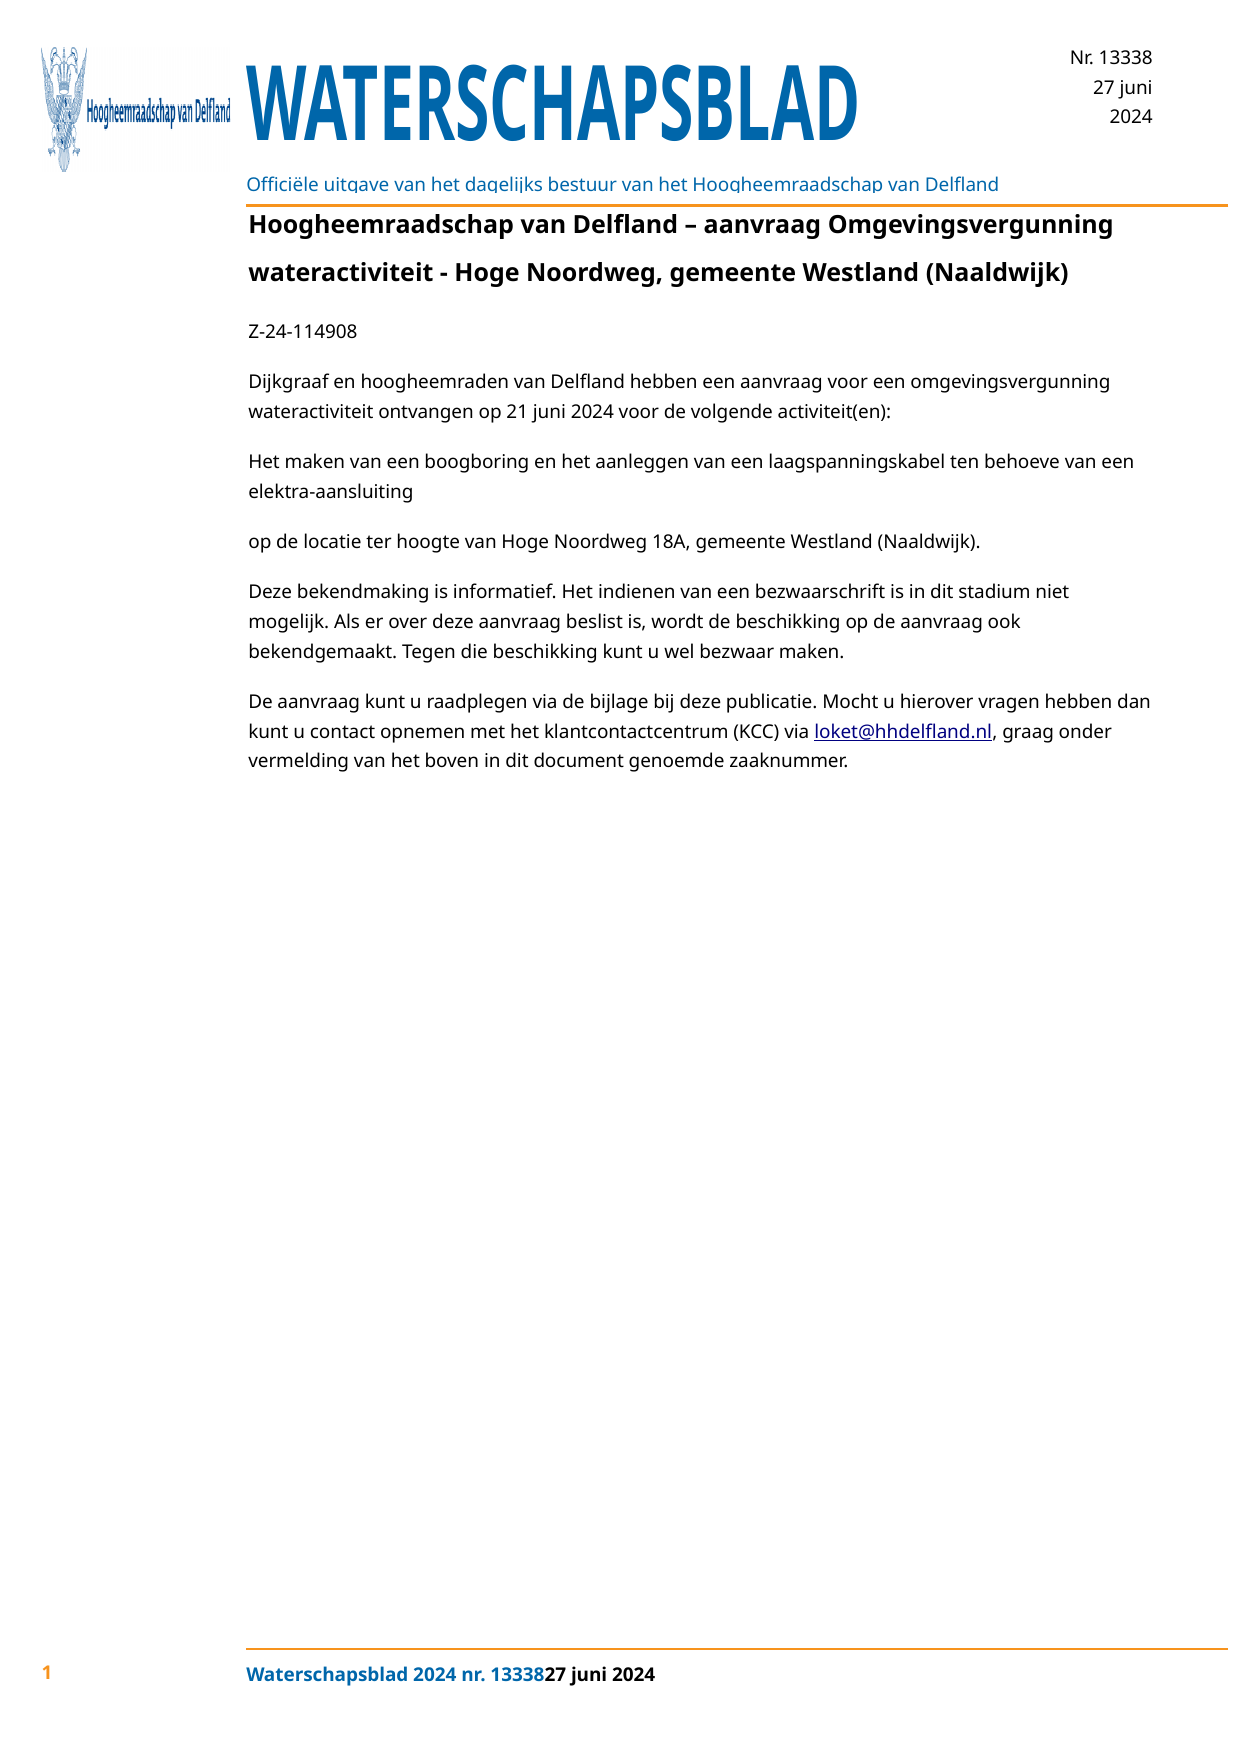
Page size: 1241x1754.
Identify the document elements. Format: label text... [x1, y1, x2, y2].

text op de locatie ter hoogte van Hoge Noordweg 18A, gemeente Westland (Naaldwijk). [248, 528, 1152, 554]
picture [41, 47, 231, 172]
text Het maken van een boogboring en het aanleggen van een laagspanningskabel ten behoeve van een elektra-aansluiting [248, 448, 1152, 504]
text Dijkgraaf en hoogheemraden van Delfland hebben een aanvraag voor een omgevingsvergunning wateractiviteit ontvangen op 21 juni 2024 voor de volgende activiteit(en): [248, 368, 1152, 424]
text Z-24-114908 [248, 318, 1152, 344]
text Hoogheemraadschap van Delfland – aanvraag Omgevingsvergunning wateractiviteit - Hoge Noordweg, gemeente Westland (Naaldwijk) [248, 207, 1152, 288]
text De aanvraag kunt u raadplegen via de bijlage bij deze publicatie. Mocht u hierover vragen hebben dan kunt u contact opnemen met het klantcontactcentrum (KCC) via loket@hhdelfland.nl, graag onder vermelding van het boven in dit document genoemde zaaknummer. [248, 688, 1152, 773]
text Deze bekendmaking is informatief. Het indienen van een bezwaarschrift is in dit stadium niet mogelijk. Als er over deze aanvraag beslist is, wordt de beschikking op de aanvraag ook bekendgemaakt. Tegen die beschikking kunt u wel bezwaar maken. [248, 579, 1152, 664]
